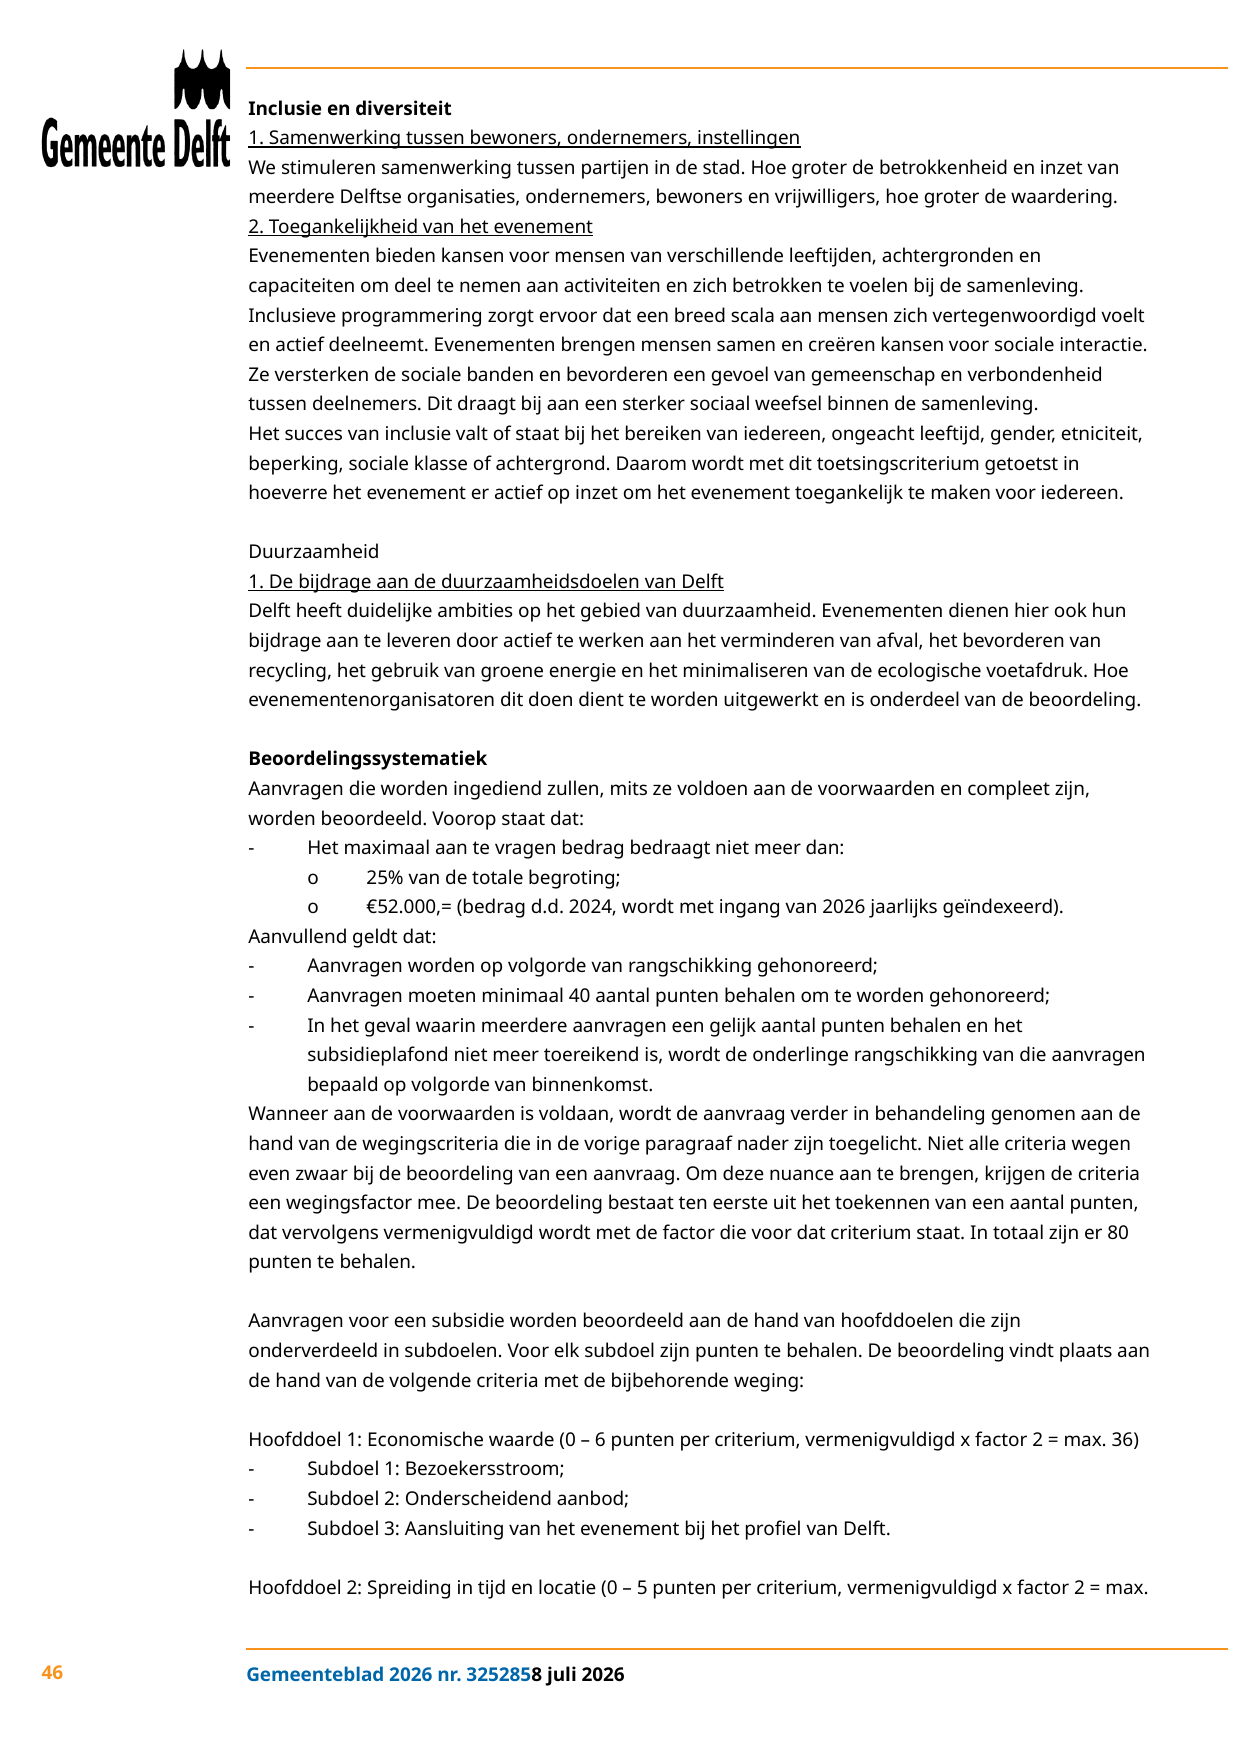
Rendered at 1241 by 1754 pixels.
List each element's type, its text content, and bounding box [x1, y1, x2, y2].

list Aanvragen moeten minimaal 40 aantal punten behalen om te worden gehonoreerd; [248, 982, 1152, 1008]
text We stimuleren samenwerking tussen partijen in de stad. Hoe groter de betrokkenheid en inzet van meerdere Delftse organisaties, ondernemers, bewoners en vrijwilligers, hoe groter de waardering. [248, 154, 1152, 209]
list Subdoel 3: Aansluiting van het evenement bij het profiel van Delft. [248, 1515, 1152, 1541]
list €52.000,= (bedrag d.d. 2024, wordt met ingang van 2026 jaarlijks geïndexeerd). [307, 893, 1152, 919]
list 25% van de totale begroting; [307, 864, 1152, 890]
text Hoofddoel 2: Spreiding in tijd en locatie (0 – 5 punten per criterium, vermenigvuldigd x factor 2 = max. [248, 1574, 1152, 1600]
list Het maximaal aan te vragen bedrag bedraagt niet meer dan: [248, 834, 1152, 860]
text Beoordelingssystematiek [248, 746, 1152, 771]
text 1. De bijdrage aan de duurzaamheidsdoelen van Delft [248, 568, 1152, 594]
text Aanvragen voor een subsidie worden beoordeeld aan de hand van hoofddoelen die zijn onderverdeeld in subdoelen. Voor elk subdoel zijn punten te behalen. De beoordeling vindt plaats aan de hand van de volgende criteria met de bijbehorende weging: [248, 1308, 1152, 1393]
list Subdoel 2: Onderscheidend aanbod; [248, 1485, 1152, 1511]
text 2. Toegankelijkheid van het evenement [248, 213, 1152, 239]
list Aanvragen worden op volgorde van rangschikking gehonoreerd; [248, 953, 1152, 978]
text Inclusie en diversiteit [248, 95, 1152, 121]
text Hoofddoel 1: Economische waarde (0 – 6 punten per criterium, vermenigvuldigd x factor 2 = max. 36) [248, 1426, 1152, 1452]
list Subdoel 1: Bezoekersstroom; [248, 1456, 1152, 1481]
picture [41, 47, 231, 172]
text Aanvullend geldt dat: [248, 923, 1152, 949]
text Aanvragen die worden ingediend zullen, mits ze voldoen aan de voorwaarden en compleet zijn, worden beoordeeld. Voorop staat dat: [248, 775, 1152, 831]
list In het geval waarin meerdere aanvragen een gelijk aantal punten behalen en het subsidieplafond niet meer toereikend is, wordt de onderlinge rangschikking van die aanvragen bepaald op volgorde van binnenkomst. [248, 1012, 1152, 1097]
text 1. Samenwerking tussen bewoners, ondernemers, instellingen [248, 124, 1152, 150]
text Het succes van inclusie valt of staat bij het bereiken van iedereen, ongeacht leeftijd, gender, etniciteit, beperking, sociale klasse of achtergrond. Daarom wordt met dit toetsingscriterium getoetst in hoeverre het evenement er actief op inzet om het evenement toegankelijk te maken voor iedereen. [248, 420, 1152, 505]
text Duurzaamheid [248, 538, 1152, 564]
text Wanneer aan de voorwaarden is voldaan, wordt de aanvraag verder in behandeling genomen aan de hand van de wegingscriteria die in de vorige paragraaf nader zijn toegelicht. Niet alle criteria wegen even zwaar bij de beoordeling van een aanvraag. Om deze nuance aan te brengen, krijgen de criteria een wegingsfactor mee. De beoordeling bestaat ten eerste uit het toekennen van een aantal punten, dat vervolgens vermenigvuldigd wordt met de factor die voor dat criterium staat. In totaal zijn er 80 punten te behalen. [248, 1101, 1152, 1274]
text Delft heeft duidelijke ambities op het gebied van duurzaamheid. Evenementen dienen hier ook hun bijdrage aan te leveren door actief te werken aan het verminderen van afval, het bevorderen van recycling, het gebruik van groene energie en het minimaliseren van de ecologische voetafdruk. Hoe evenementenorganisatoren dit doen dient te worden uitgewerkt en is onderdeel van de beoordeling. [248, 598, 1152, 712]
text Evenementen bieden kansen voor mensen van verschillende leeftijden, achtergronden en capaciteiten om deel te nemen aan activiteiten en zich betrokken te voelen bij de samenleving. Inclusieve programmering zorgt ervoor dat een breed scala aan mensen zich vertegenwoordigd voelt en actief deelneemt. Evenementen brengen mensen samen en creëren kansen voor sociale interactie. Ze versterken de sociale banden en bevorderen een gevoel van gemeenschap en verbondenheid tussen deelnemers. Dit draagt bij aan een sterker sociaal weefsel binnen de samenleving. [248, 243, 1152, 416]
